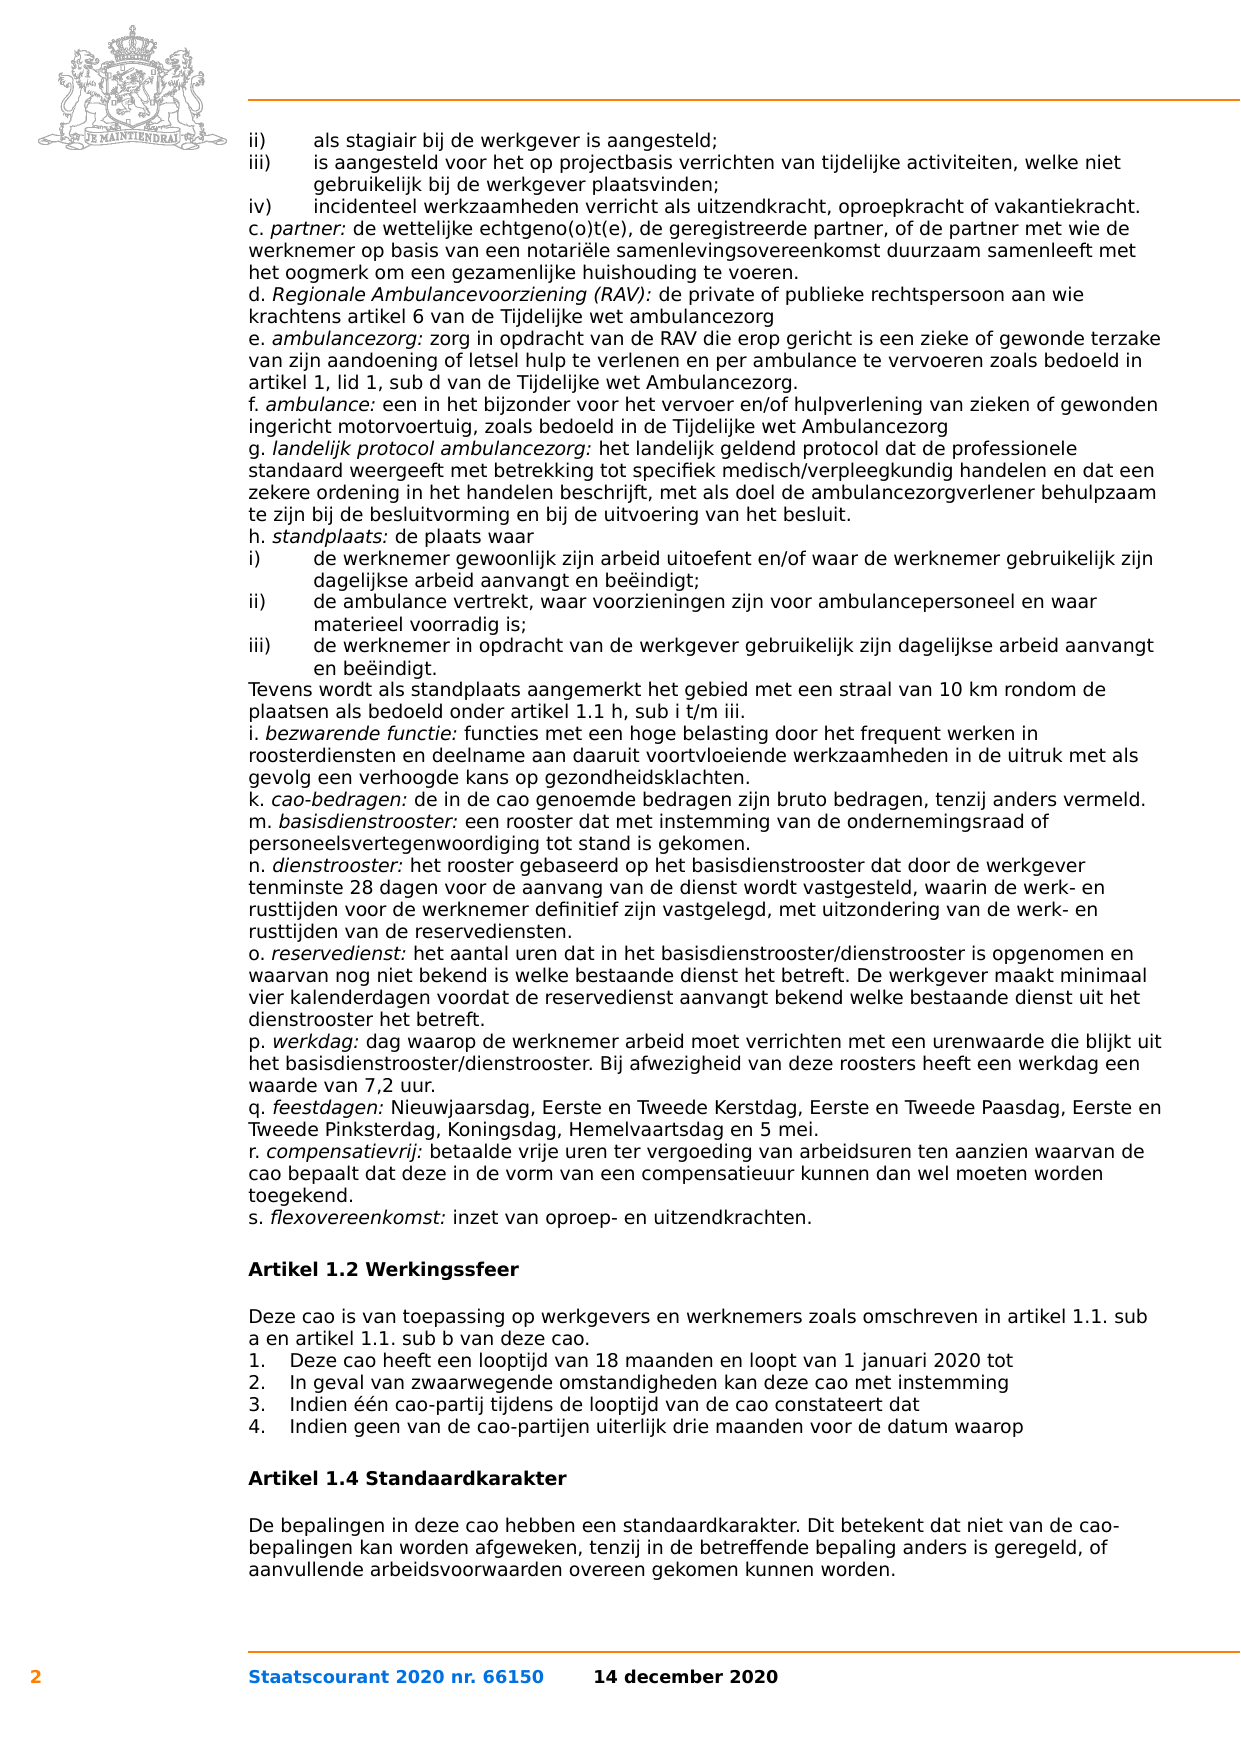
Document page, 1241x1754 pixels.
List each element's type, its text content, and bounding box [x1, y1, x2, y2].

text iii) is aangesteld voor het op projectbasis verrichten van tijdelijke activiteiten, welke niet gebruikelijk bij de werkgever plaatsvinden; [248, 152, 1163, 196]
text i) de werknemer gewoonlijk zijn arbeid uitoefent en/of waar de werknemer gebruikelijk zijn dagelijkse arbeid aanvangt en beëindigt; [248, 547, 1163, 591]
text Deze cao is van toepassing op werkgevers en werknemers zoals omschreven in artikel 1.1. sub a en artikel 1.1. sub b van deze cao. [248, 1306, 1163, 1350]
text p. werkdag: dag waarop de werknemer arbeid moet verrichten met een urenwaarde die blijkt uit het basisdienstrooster/dienstrooster. Bij afwezigheid van deze roosters heeft een werkdag een waarde van 7,2 uur. [248, 1031, 1163, 1097]
text m. basisdienstrooster: een rooster dat met instemming van de ondernemingsraad of personeelsvertegenwoordiging tot stand is gekomen. [248, 811, 1163, 855]
text k. cao-bedragen: de in de cao genoemde bedragen zijn bruto bedragen, tenzij anders vermeld. [248, 789, 1163, 811]
text n. dienstrooster: het rooster gebaseerd op het basisdienstrooster dat door de werkgever tenminste 28 dagen voor de aanvang van de dienst wordt vastgesteld, waarin de werk- en rusttijden voor de werknemer definitief zijn vastgelegd, met uitzondering van de werk- en rusttijden van de reservediensten. [248, 855, 1163, 943]
text o. reservedienst: het aantal uren dat in het basisdienstrooster/dienstrooster is opgenomen en waarvan nog niet bekend is welke bestaande dienst het betreft. De werkgever maakt minimaal vier kalenderdagen voordat de reservedienst aanvangt bekend welke bestaande dienst uit het dienstrooster het betreft. [248, 943, 1163, 1031]
text c. partner: de wettelijke echtgeno(o)t(e), de geregistreerde partner, of de partner met wie de werknemer op basis van een notariële samenlevingsovereenkomst duurzaam samenleeft met het oogmerk om een gezamenlijke huishouding te voeren. [248, 218, 1163, 284]
subtitle Artikel 1.2 Werkingssfeer [248, 1259, 1163, 1281]
text ii) als stagiair bij de werkgever is aangesteld; [248, 130, 1163, 152]
picture [38, 25, 227, 150]
text 1. Deze cao heeft een looptijd van 18 maanden en loopt van 1 januari 2020 tot [248, 1350, 1163, 1372]
text ii) de ambulance vertrekt, waar voorzieningen zijn voor ambulancepersoneel en waar materieel voorradig is; [248, 591, 1163, 635]
text 3. Indien één cao-partij tijdens de looptijd van de cao constateert dat [248, 1394, 1163, 1416]
text De bepalingen in deze cao hebben een standaardkarakter. Dit betekent dat niet van de cao-bepalingen kan worden afgeweken, tenzij in de betreffende bepaling anders is geregeld, of aanvullende arbeidsvoorwaarden overeen gekomen kunnen worden. [248, 1515, 1163, 1581]
text iv) incidenteel werkzaamheden verricht als uitzendkracht, oproepkracht of vakantiekracht. [248, 196, 1163, 218]
text iii) de werknemer in opdracht van de werkgever gebruikelijk zijn dagelijkse arbeid aanvangt en beëindigt. [248, 635, 1163, 679]
subtitle Artikel 1.4 Standaardkarakter [248, 1468, 1163, 1490]
text Tevens wordt als standplaats aangemerkt het gebied met een straal van 10 km rondom de plaatsen als bedoeld onder artikel 1.1 h, sub i t/m iii. [248, 679, 1163, 723]
text r. compensatievrij: betaalde vrije uren ter vergoeding van arbeidsuren ten aanzien waarvan de cao bepaalt dat deze in de vorm van een compensatieuur kunnen dan wel moeten worden toegekend. [248, 1141, 1163, 1207]
text q. feestdagen: Nieuwjaarsdag, Eerste en Tweede Kerstdag, Eerste en Tweede Paasdag, Eerste en Tweede Pinksterdag, Koningsdag, Hemelvaartsdag en 5 mei. [248, 1097, 1163, 1141]
text 4. Indien geen van de cao-partijen uiterlijk drie maanden voor de datum waarop [248, 1416, 1163, 1438]
text h. standplaats: de plaats waar [248, 526, 1163, 547]
text e. ambulancezorg: zorg in opdracht van de RAV die erop gericht is een zieke of gewonde terzake van zijn aandoening of letsel hulp te verlenen en per ambulance te vervoeren zoals bedoeld in artikel 1, lid 1, sub d van de Tijdelijke wet Ambulancezorg. [248, 328, 1163, 394]
text f. ambulance: een in het bijzonder voor het vervoer en/of hulpverlening van zieken of gewonden ingericht motorvoertuig, zoals bedoeld in de Tijdelijke wet Ambulancezorg [248, 394, 1163, 438]
text s. flexovereenkomst: inzet van oproep- en uitzendkrachten. [248, 1207, 1163, 1229]
text 2. In geval van zwaarwegende omstandigheden kan deze cao met instemming [248, 1372, 1163, 1394]
text g. landelijk protocol ambulancezorg: het landelijk geldend protocol dat de professionele standaard weergeeft met betrekking tot specifiek medisch/verpleegkundig handelen en dat een zekere ordening in het handelen beschrijft, met als doel de ambulancezorgverlener behulpzaam te zijn bij de besluitvorming en bij de uitvoering van het besluit. [248, 438, 1163, 526]
text i. bezwarende functie: functies met een hoge belasting door het frequent werken in roosterdiensten en deelname aan daaruit voortvloeiende werkzaamheden in de uitruk met als gevolg een verhoogde kans op gezondheidsklachten. [248, 723, 1163, 789]
text d. Regionale Ambulancevoorziening (RAV): de private of publieke rechtspersoon aan wie krachtens artikel 6 van de Tijdelijke wet ambulancezorg [248, 284, 1163, 328]
